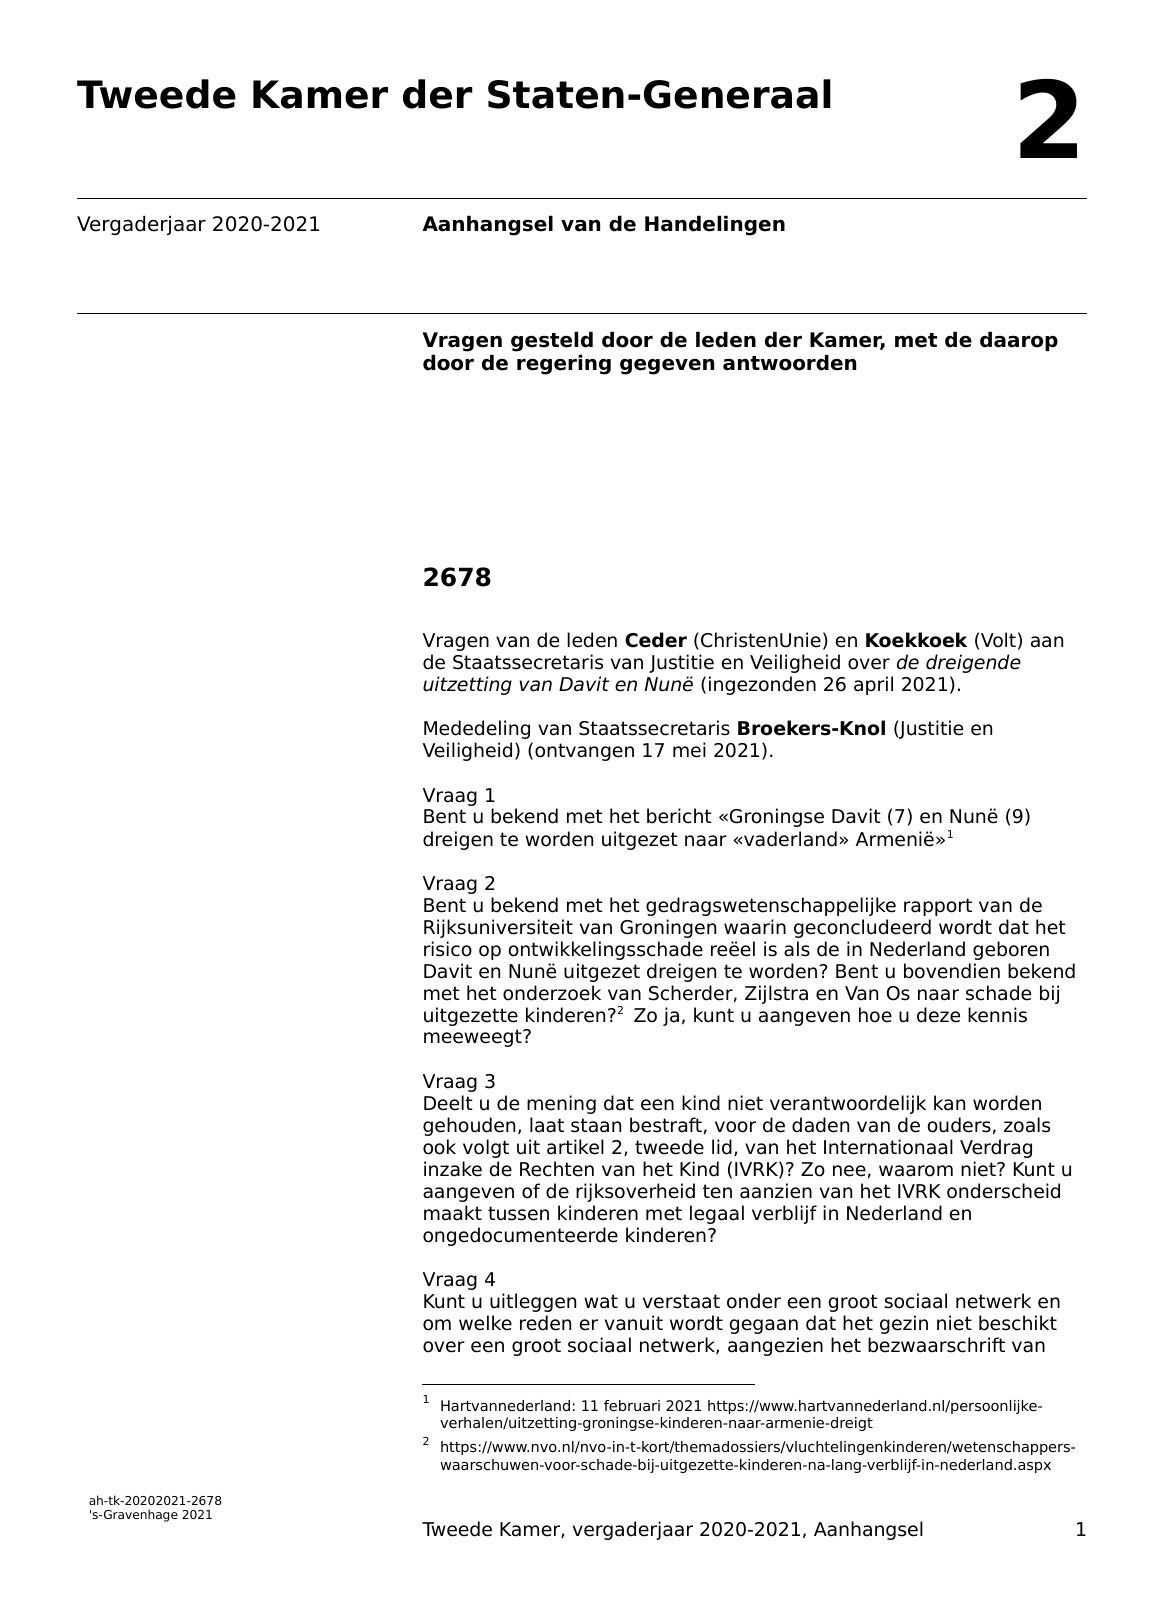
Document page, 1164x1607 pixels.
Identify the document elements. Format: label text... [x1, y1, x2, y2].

table_cell Vragen gesteld door de leden der Kamer, met de daarop door de regering gegeven antwoorden [422, 314, 1087, 375]
text Deelt u de mening dat een kind niet verantwoordelijk kan worden gehouden, laat staan bestraft, voor de daden van de ouders, zoals ook volgt uit artikel 2, tweede lid, van het Internationaal Verdrag inzake de Rechten van het Kind (IVRK)? Zo nee, waarom niet? Kunt u aangeven of de rijksoverheid ten aanzien van het IVRK onderscheid maakt tussen kinderen met legaal verblijf in Nederland en ongedocumenteerde kinderen? [422, 1093, 1087, 1246]
text Vragen van de leden Ceder (ChristenUnie) en Koekkoek (Volt) aan de Staatssecretaris van Justitie en Veiligheid over de dreigende uitzetting van Davit en Nunë (ingezonden 26 april 2021). [422, 630, 1087, 696]
text Vraag 2 [422, 873, 1087, 894]
text 's-Gravenhage 2021 [88, 1508, 323, 1522]
text ah-tk-20202021-2678 [88, 1494, 323, 1508]
table_cell [77, 314, 422, 375]
table_cell Aanhangsel van de Handelingen [422, 199, 1087, 313]
text https://www.nvo.nl/nvo-in-t-kort/themadossiers/vluchtelingenkinderen/wetenschappers-waarschuwen-voor-schade-bij-uitgezette-kinderen-na-lang-verblijf-in-nederland.aspx [422, 1435, 1087, 1474]
text Vraag 3 [422, 1071, 1087, 1093]
text Vraag 1 [422, 784, 1087, 806]
table_header Tweede Kamer der Staten-Generaal [77, 59, 886, 198]
text Kunt u uitleggen wat u verstaat onder een groot sociaal netwerk en om welke reden er vanuit wordt gegaan dat het gezin niet beschikt over een groot sociaal netwerk, aangezien het bezwaarschrift van [422, 1291, 1087, 1357]
text Vraag 4 [422, 1269, 1087, 1291]
table_cell Vergaderjaar 2020-2021 [77, 199, 422, 313]
text Mededeling van Staatssecretaris Broekers-Knol (Justitie en Veiligheid) (ontvangen 17 mei 2021). [422, 718, 1087, 762]
table_header 2 [886, 59, 1087, 198]
text 2678 [422, 563, 1087, 592]
text Hartvannederland: 11 februari 2021 https://www.hartvannederland.nl/persoonlijke-verhalen/uitzetting-groningse-kinderen-naar-armenie-dreigt [422, 1393, 1087, 1432]
text Bent u bekend met het bericht «Groningse Davit (7) en Nunë (9) dreigen te worden uitgezet naar «vaderland» Armenië» [422, 806, 1087, 850]
text Bent u bekend met het gedragswetenschappelijke rapport van de Rijksuniversiteit van Groningen waarin geconcludeerd wordt dat het risico op ontwikkelingsschade reëel is als de in Nederland geboren Davit en Nunë uitgezet dreigen te worden? Bent u bovendien bekend met het onderzoek van Scherder, Zijlstra en Van Os naar schade bij uitgezette kinderen? Zo ja, kunt u aangeven hoe u deze kennis meeweegt? [422, 894, 1087, 1048]
